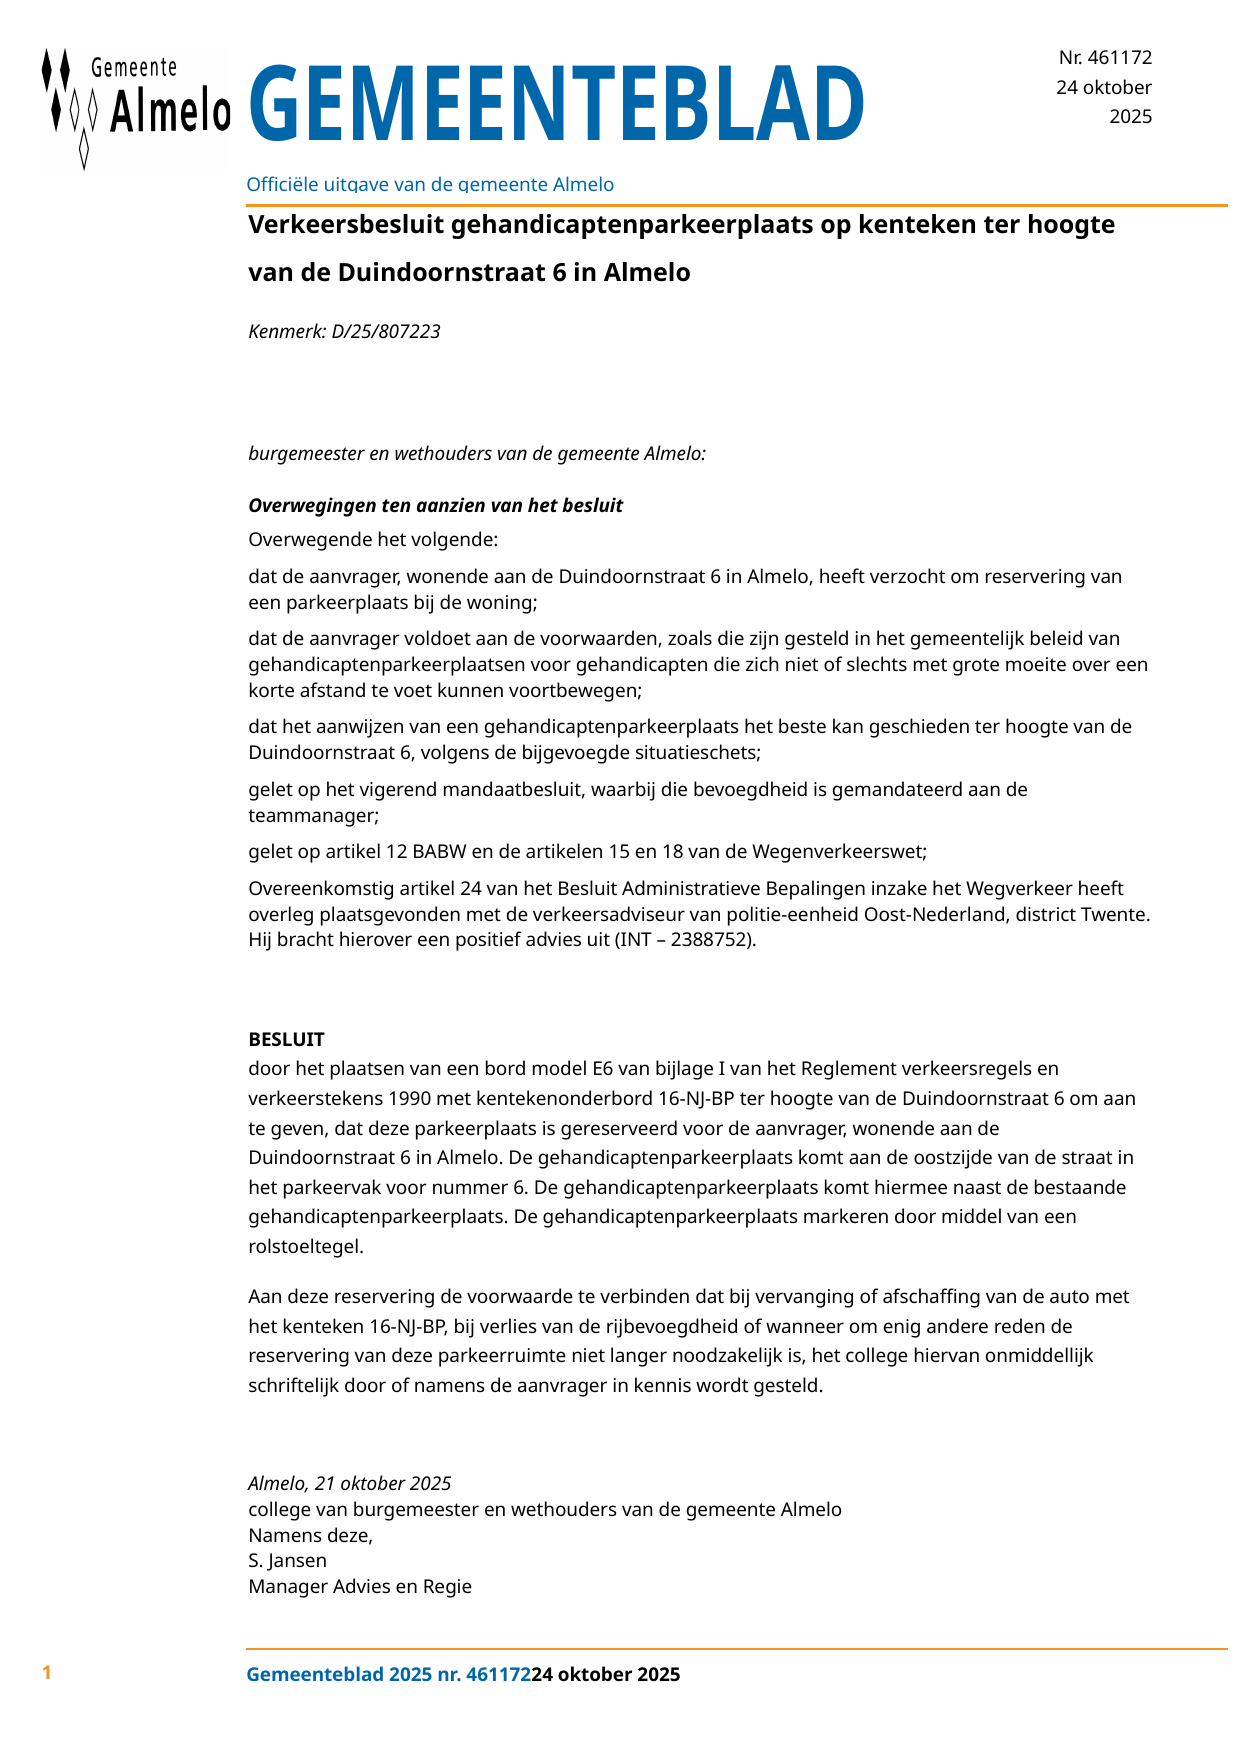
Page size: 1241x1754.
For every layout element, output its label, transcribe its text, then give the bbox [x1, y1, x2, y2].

text gelet op artikel 12 BABW en de artikelen 15 en 18 van de Wegenverkeerswet; [248, 838, 1152, 864]
text Overwegende het volgende: [248, 527, 1152, 552]
text dat de aanvrager voldoet aan de voorwaarden, zoals die zijn gesteld in het gemeentelijk beleid van gehandicaptenparkeerplaatsen voor gehandicapten die zich niet of slechts met grote moeite over een korte afstand te voet kunnen voortbewegen; [248, 626, 1152, 703]
text Namens deze, [248, 1522, 1152, 1548]
text dat het aanwijzen van een gehandicaptenparkeerplaats het beste kan geschieden ter hoogte van de Duindoornstraat 6, volgens de bijgevoegde situatieschets; [248, 714, 1152, 765]
text Overeenkomstig artikel 24 van het Besluit Administratieve Bepalingen inzake het Wegverkeer heeft overleg plaatsgevonden met de verkeersadviseur van politie-eenheid Oost-Nederland, district Twente. Hij bracht hierover een positief advies uit (INT – 2388752). [248, 875, 1152, 952]
text dat de aanvrager, wonende aan de Duindoornstraat 6 in Almelo, heeft verzocht om reservering van een parkeerplaats bij de woning; [248, 563, 1152, 615]
text door het plaatsen van een bord model E6 van bijlage I van het Reglement verkeersregels en verkeerstekens 1990 met kentekenonderbord 16-NJ-BP ter hoogte van de Duindoornstraat 6 om aan te geven, dat deze parkeerplaats is gereserveerd voor de aanvrager, wonende aan de Duindoornstraat 6 in Almelo. De gehandicaptenparkeerplaats komt aan de oostzijde van de straat in het parkeervak voor nummer 6. De gehandicaptenparkeerplaats komt hiermee naast de bestaande gehandicaptenparkeerplaats. De gehandicaptenparkeerplaats markeren door middel van een rolstoeltegel. [248, 1056, 1152, 1259]
text Aan deze reservering de voorwaarde te verbinden dat bij vervanging of afschaffing van de auto met het kenteken 16-NJ-BP, bij verlies van de rijbevoegdheid of wanneer om enig andere reden de reservering van deze parkeerruimte niet langer noodzakelijk is, het college hiervan onmiddellijk schriftelijk door of namens de aanvrager in kennis wordt gesteld. [248, 1283, 1152, 1398]
text Overwegingen ten aanzien van het besluit [248, 492, 1152, 518]
text gelet op het vigerend mandaatbesluit, waarbij die bevoegdheid is gemandateerd aan de teammanager; [248, 776, 1152, 828]
text S. Jansen [248, 1548, 1152, 1573]
text Kenmerk: D/25/807223 [248, 318, 1152, 344]
text BESLUIT [248, 1026, 1152, 1052]
text Manager Advies en Regie [248, 1573, 1152, 1599]
text burgemeester en wethouders van de gemeente Almelo: [248, 440, 1152, 465]
text Almelo, 21 oktober 2025 [248, 1471, 1152, 1496]
text college van burgemeester en wethouders van de gemeente Almelo [248, 1496, 1152, 1522]
picture [41, 47, 231, 172]
text Verkeersbesluit gehandicaptenparkeerplaats op kenteken ter hoogte van de Duindoornstraat 6 in Almelo [248, 207, 1152, 288]
